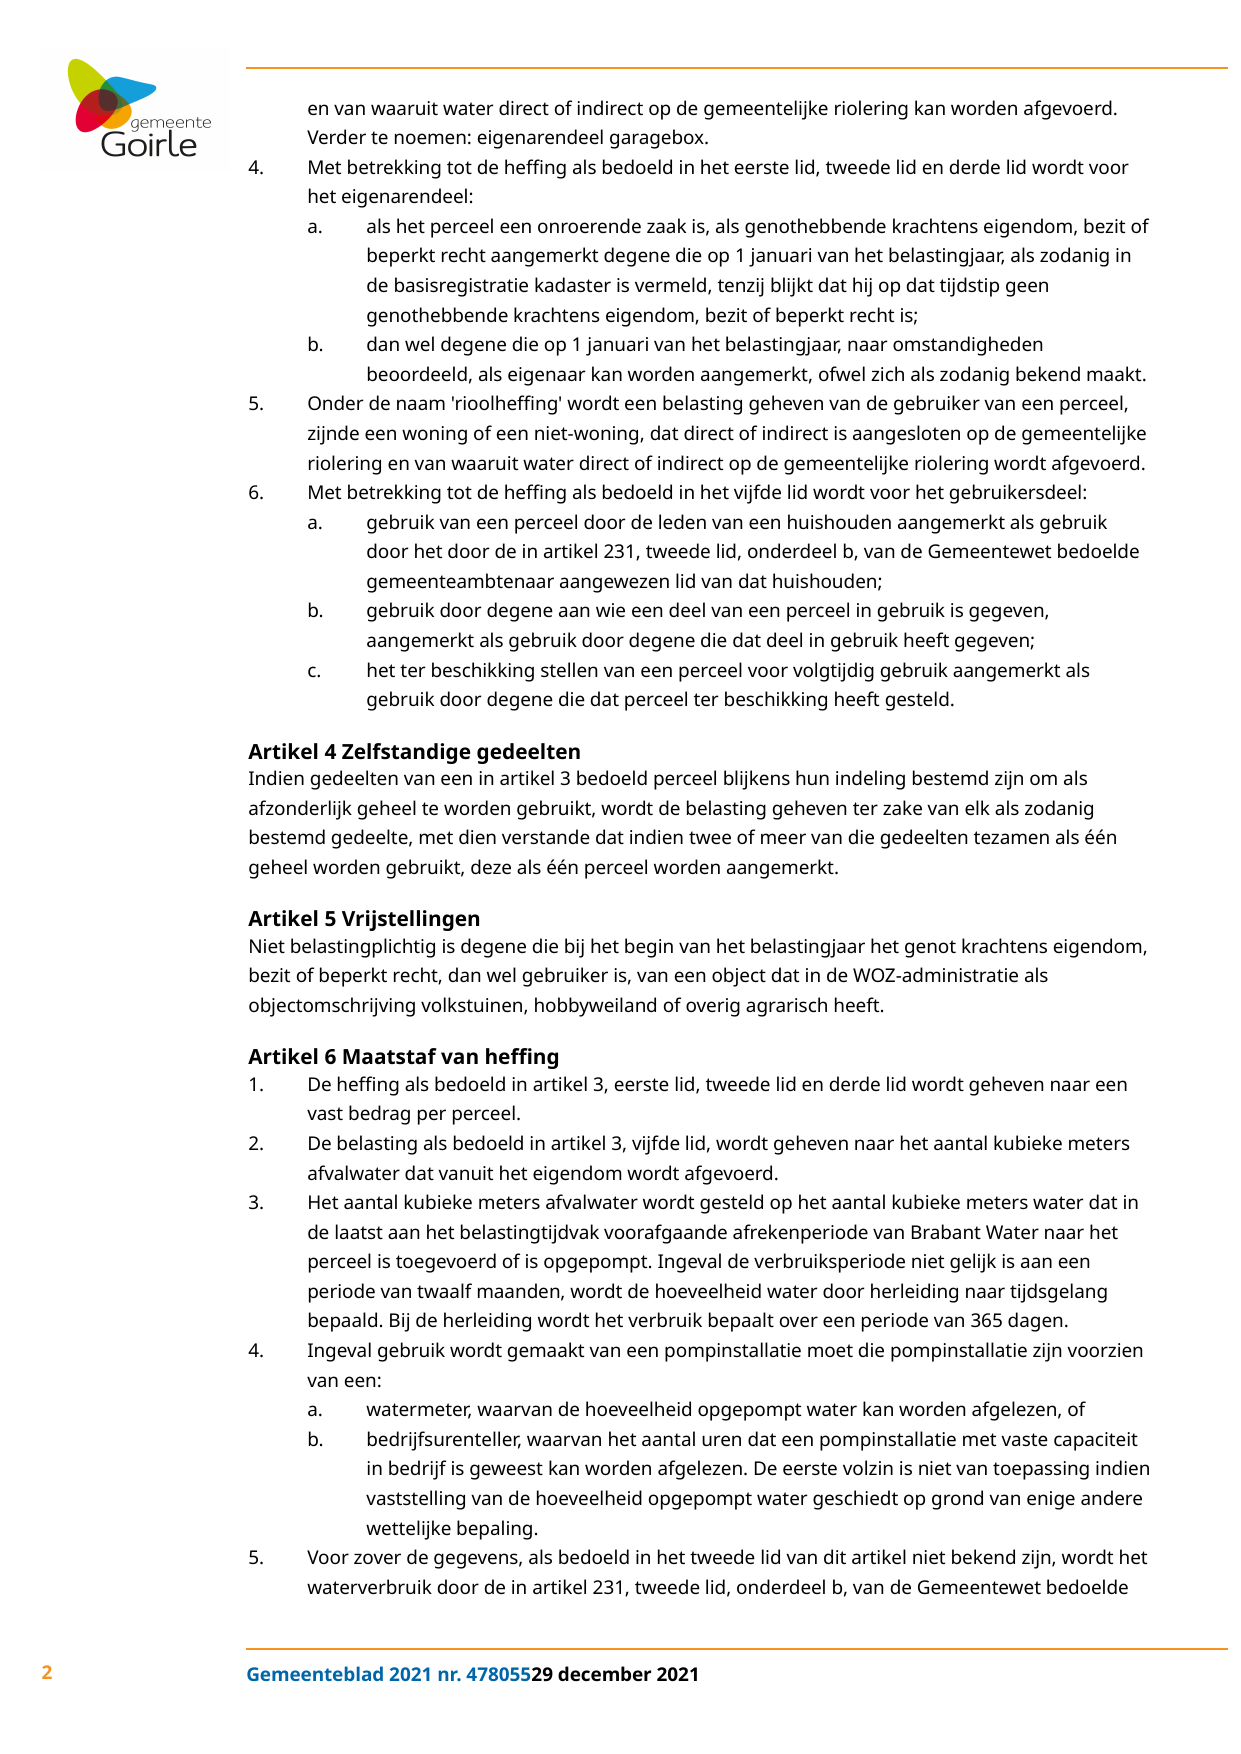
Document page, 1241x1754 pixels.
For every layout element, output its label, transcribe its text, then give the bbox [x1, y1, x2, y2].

list Het aantal kubieke meters afvalwater wordt gesteld op het aantal kubieke meters water dat in de laatst aan het belastingtijdvak voorafgaande afrekenperiode van Brabant Water naar het perceel is toegevoerd of is opgepompt. Ingeval de verbruiksperiode niet gelijk is aan een periode van twaalf maanden, wordt de hoeveelheid water door herleiding naar tijdsgelang bepaald. Bij de herleiding wordt het verbruik bepaalt over een periode van 365 dagen. [248, 1189, 1152, 1333]
text Indien gedeelten van een in artikel 3 bedoeld perceel blijkens hun indeling bestemd zijn om als afzonderlijk geheel te worden gebruikt, wordt de belasting geheven ter zake van elk als zodanig bestemd gedeelte, met dien verstande dat indien twee of meer van die gedeelten tezamen als één geheel worden gebruikt, deze als één perceel worden aangemerkt. [248, 765, 1152, 880]
list De heffing als bedoeld in artikel 3, eerste lid, tweede lid en derde lid wordt geheven naar een vast bedrag per perceel. [248, 1071, 1152, 1126]
list Met betrekking tot de heffing als bedoeld in het eerste lid, tweede lid en derde lid wordt voor het eigenarendeel: [248, 154, 1152, 209]
list Ingeval gebruik wordt gemaakt van een pompinstallatie moet die pompinstallatie zijn voorzien van een: [248, 1337, 1152, 1392]
list Onder de naam 'rioolheffing' wordt een belasting geheven van de gebruiker van een perceel, zijnde een woning of een niet-woning, dat direct of indirect is aangesloten op de gemeentelijke riolering en van waaruit water direct of indirect op de gemeentelijke riolering wordt afgevoerd. [248, 391, 1152, 476]
list De belasting als bedoeld in artikel 3, vijfde lid, wordt geheven naar het aantal kubieke meters afvalwater dat vanuit het eigendom wordt afgevoerd. [248, 1130, 1152, 1185]
list Voor zover de gegevens, als bedoeld in het tweede lid van dit artikel niet bekend zijn, wordt het waterverbruik door de in artikel 231, tweede lid, onderdeel b, van de Gemeentewet bedoelde [248, 1544, 1152, 1599]
list en van waaruit water direct of indirect op de gemeentelijke riolering kan worden afgevoerd. Verder te noemen: eigenarendeel garagebox. [248, 95, 1152, 150]
text Artikel 6 Maatstaf van heffing [248, 1042, 1152, 1071]
list watermeter, waarvan de hoeveelheid opgepompt water kan worden afgelezen, of [307, 1396, 1152, 1422]
text Niet belastingplichtig is degene die bij het begin van het belastingjaar het genot krachtens eigendom, bezit of beperkt recht, dan wel gebruiker is, van een object dat in de WOZ-administratie als objectomschrijving volkstuinen, hobbyweiland of overig agrarisch heeft. [248, 933, 1152, 1018]
list gebruik door degene aan wie een deel van een perceel in gebruik is gegeven, aangemerkt als gebruik door degene die dat deel in gebruik heeft gegeven; [307, 598, 1152, 653]
list dan wel degene die op 1 januari van het belastingjaar, naar omstandigheden beoordeeld, als eigenaar kan worden aangemerkt, ofwel zich als zodanig bekend maakt. [307, 331, 1152, 387]
picture [41, 47, 231, 172]
list Met betrekking tot de heffing als bedoeld in het vijfde lid wordt voor het gebruikersdeel: [248, 479, 1152, 505]
list gebruik van een perceel door de leden van een huishouden aangemerkt als gebruik door het door de in artikel 231, tweede lid, onderdeel b, van de Gemeentewet bedoelde gemeenteambtenaar aangewezen lid van dat huishouden; [307, 509, 1152, 594]
list het ter beschikking stellen van een perceel voor volgtijdig gebruik aangemerkt als gebruik door degene die dat perceel ter beschikking heeft gesteld. [307, 657, 1152, 712]
list als het perceel een onroerende zaak is, als genothebbende krachtens eigendom, bezit of beperkt recht aangemerkt degene die op 1 januari van het belastingjaar, als zodanig in de basisregistratie kadaster is vermeld, tenzij blijkt dat hij op dat tijdstip geen genothebbende krachtens eigendom, bezit of beperkt recht is; [307, 213, 1152, 328]
list bedrijfsurenteller, waarvan het aantal uren dat een pompinstallatie met vaste capaciteit in bedrijf is geweest kan worden afgelezen. De eerste volzin is niet van toepassing indien vaststelling van de hoeveelheid opgepompt water geschiedt op grond van enige andere wettelijke bepaling. [307, 1426, 1152, 1540]
text Artikel 4 Zelfstandige gedeelten [248, 737, 1152, 765]
text Artikel 5 Vrijstellingen [248, 904, 1152, 933]
